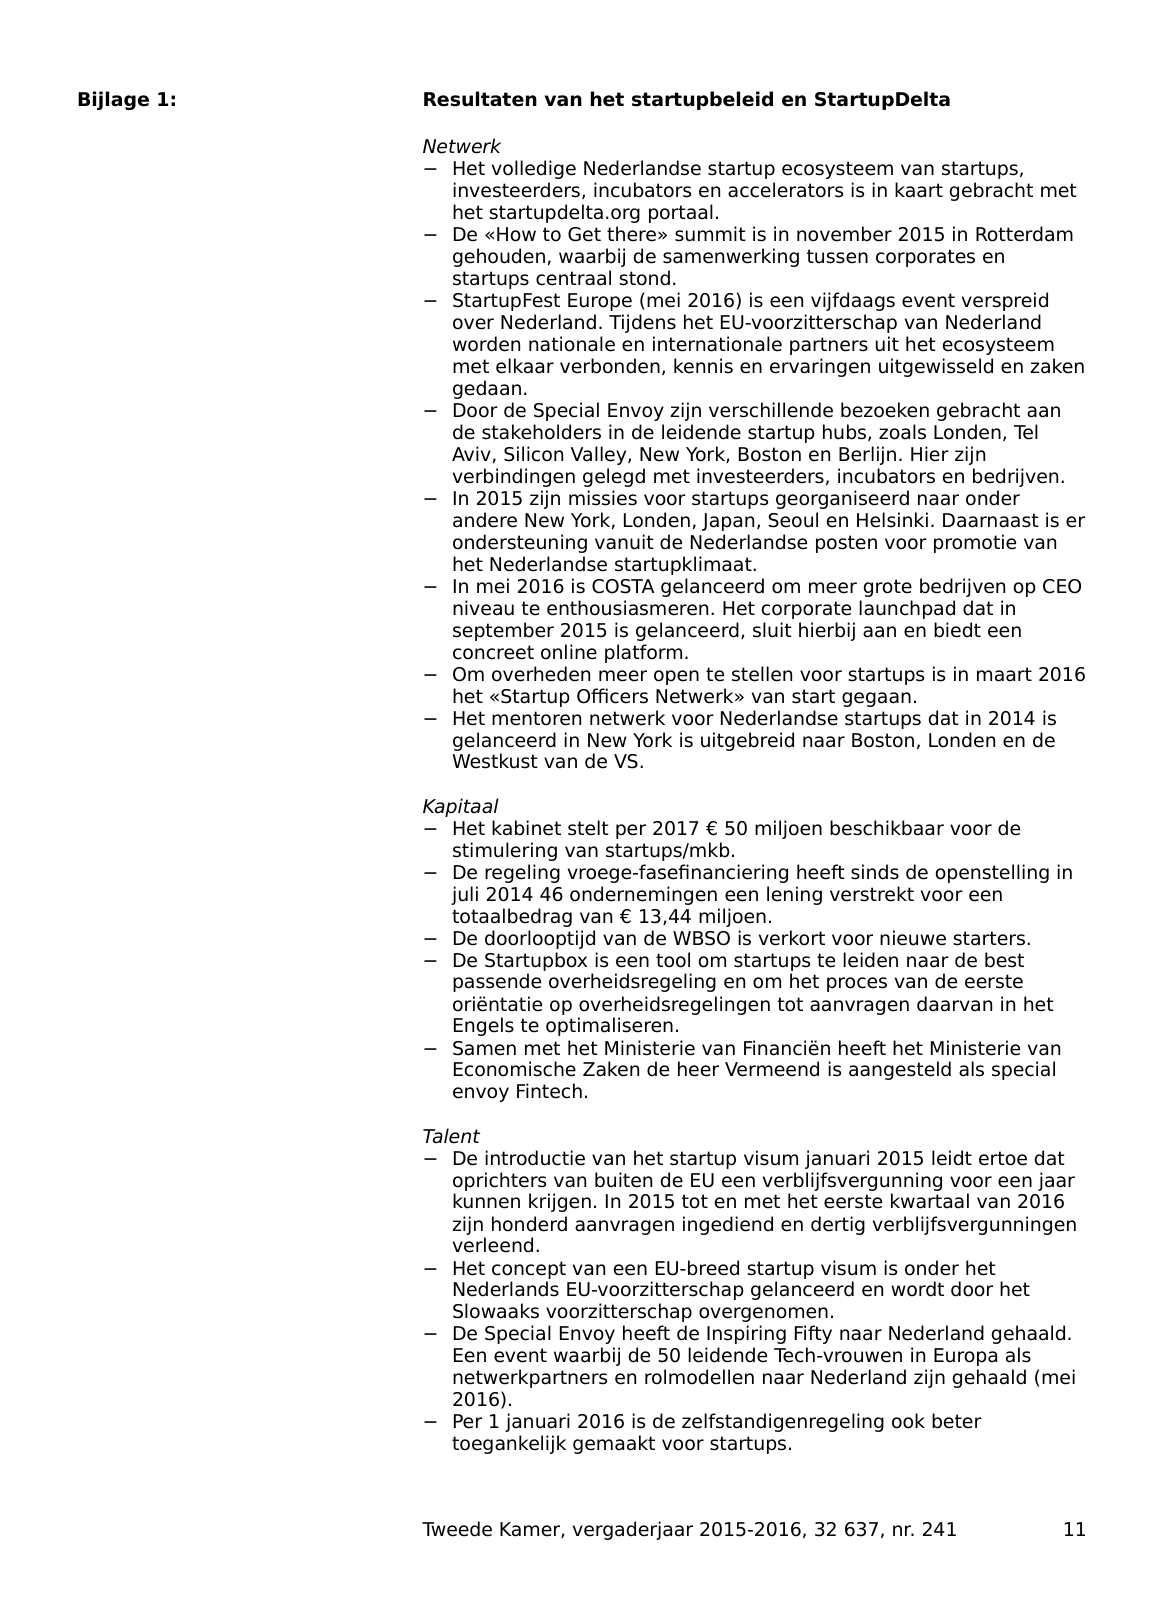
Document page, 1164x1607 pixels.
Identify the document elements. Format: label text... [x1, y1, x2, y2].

text − De regeling vroege-fasefinanciering heeft sinds de openstelling in juli 2014 46 ondernemingen een lening verstrekt voor een totaalbedrag van € 13,44 miljoen. [422, 862, 1087, 927]
text − In mei 2016 is COSTA gelanceerd om meer grote bedrijven op CEO niveau te enthousiasmeren. Het corporate launchpad dat in september 2015 is gelanceerd, sluit hierbij aan en biedt een concreet online platform. [422, 576, 1087, 663]
subtitle Netwerk [422, 136, 1087, 158]
text − De «How to Get there» summit is in november 2015 in Rotterdam gehouden, waarbij de samenwerking tussen corporates en startups centraal stond. [422, 224, 1087, 290]
text − StartupFest Europe (mei 2016) is een vijfdaags event verspreid over Nederland. Tijdens het EU-voorzitterschap van Nederland worden nationale en internationale partners uit het ecosysteem met elkaar verbonden, kennis en ervaringen uitgewisseld en zaken gedaan. [422, 290, 1087, 400]
text − Samen met het Ministerie van Financiën heeft het Ministerie van Economische Zaken de heer Vermeend is aangesteld als special envoy Fintech. [422, 1037, 1087, 1103]
text − De Special Envoy heeft de Inspiring Fifty naar Nederland gehaald. Een event waarbij de 50 leidende Tech-vrouwen in Europa als netwerkpartners en rolmodellen naar Nederland zijn gehaald (mei 2016). [422, 1323, 1087, 1411]
text − De Startupbox is een tool om startups te leiden naar de best passende overheidsregeling en om het proces van de eerste oriëntatie op overheidsregelingen tot aanvragen daarvan in het Engels te optimaliseren. [422, 949, 1087, 1037]
text − De doorlooptijd van de WBSO is verkort voor nieuwe starters. [422, 927, 1087, 949]
text − Het mentoren netwerk voor Nederlandse startups dat in 2014 is gelanceerd in New York is uitgebreid naar Boston, Londen en de Westkust van de VS. [422, 707, 1087, 773]
subtitle Kapitaal [422, 796, 1087, 818]
subtitle Talent [422, 1126, 1087, 1147]
text − Het kabinet stelt per 2017 € 50 miljoen beschikbaar voor de stimulering van startups/mkb. [422, 818, 1087, 862]
text − Het concept van een EU-breed startup visum is onder het Nederlands EU-voorzitterschap gelanceerd en wordt door het Slowaaks voorzitterschap overgenomen. [422, 1257, 1087, 1323]
text − Door de Special Envoy zijn verschillende bezoeken gebracht aan de stakeholders in de leidende startup hubs, zoals Londen, Tel Aviv, Silicon Valley, New York, Boston en Berlijn. Hier zijn verbindingen gelegd met investeerders, incubators en bedrijven. [422, 400, 1087, 488]
subtitle Bijlage 1: Resultaten van het startupbeleid en StartupDelta [77, 89, 1087, 111]
text − Per 1 januari 2016 is de zelfstandigenregeling ook beter toegankelijk gemaakt voor startups. [422, 1411, 1087, 1455]
text − Het volledige Nederlandse startup ecosysteem van startups, investeerders, incubators en accelerators is in kaart gebracht met het startupdelta.org portaal. [422, 158, 1087, 224]
text − Om overheden meer open te stellen voor startups is in maart 2016 het «Startup Officers Netwerk» van start gegaan. [422, 663, 1087, 707]
text − De introductie van het startup visum januari 2015 leidt ertoe dat oprichters van buiten de EU een verblijfsvergunning voor een jaar kunnen krijgen. In 2015 tot en met het eerste kwartaal van 2016 zijn honderd aanvragen ingediend en dertig verblijfsvergunningen verleend. [422, 1147, 1087, 1257]
text − In 2015 zijn missies voor startups georganiseerd naar onder andere New York, Londen, Japan, Seoul en Helsinki. Daarnaast is er ondersteuning vanuit de Nederlandse posten voor promotie van het Nederlandse startupklimaat. [422, 488, 1087, 576]
